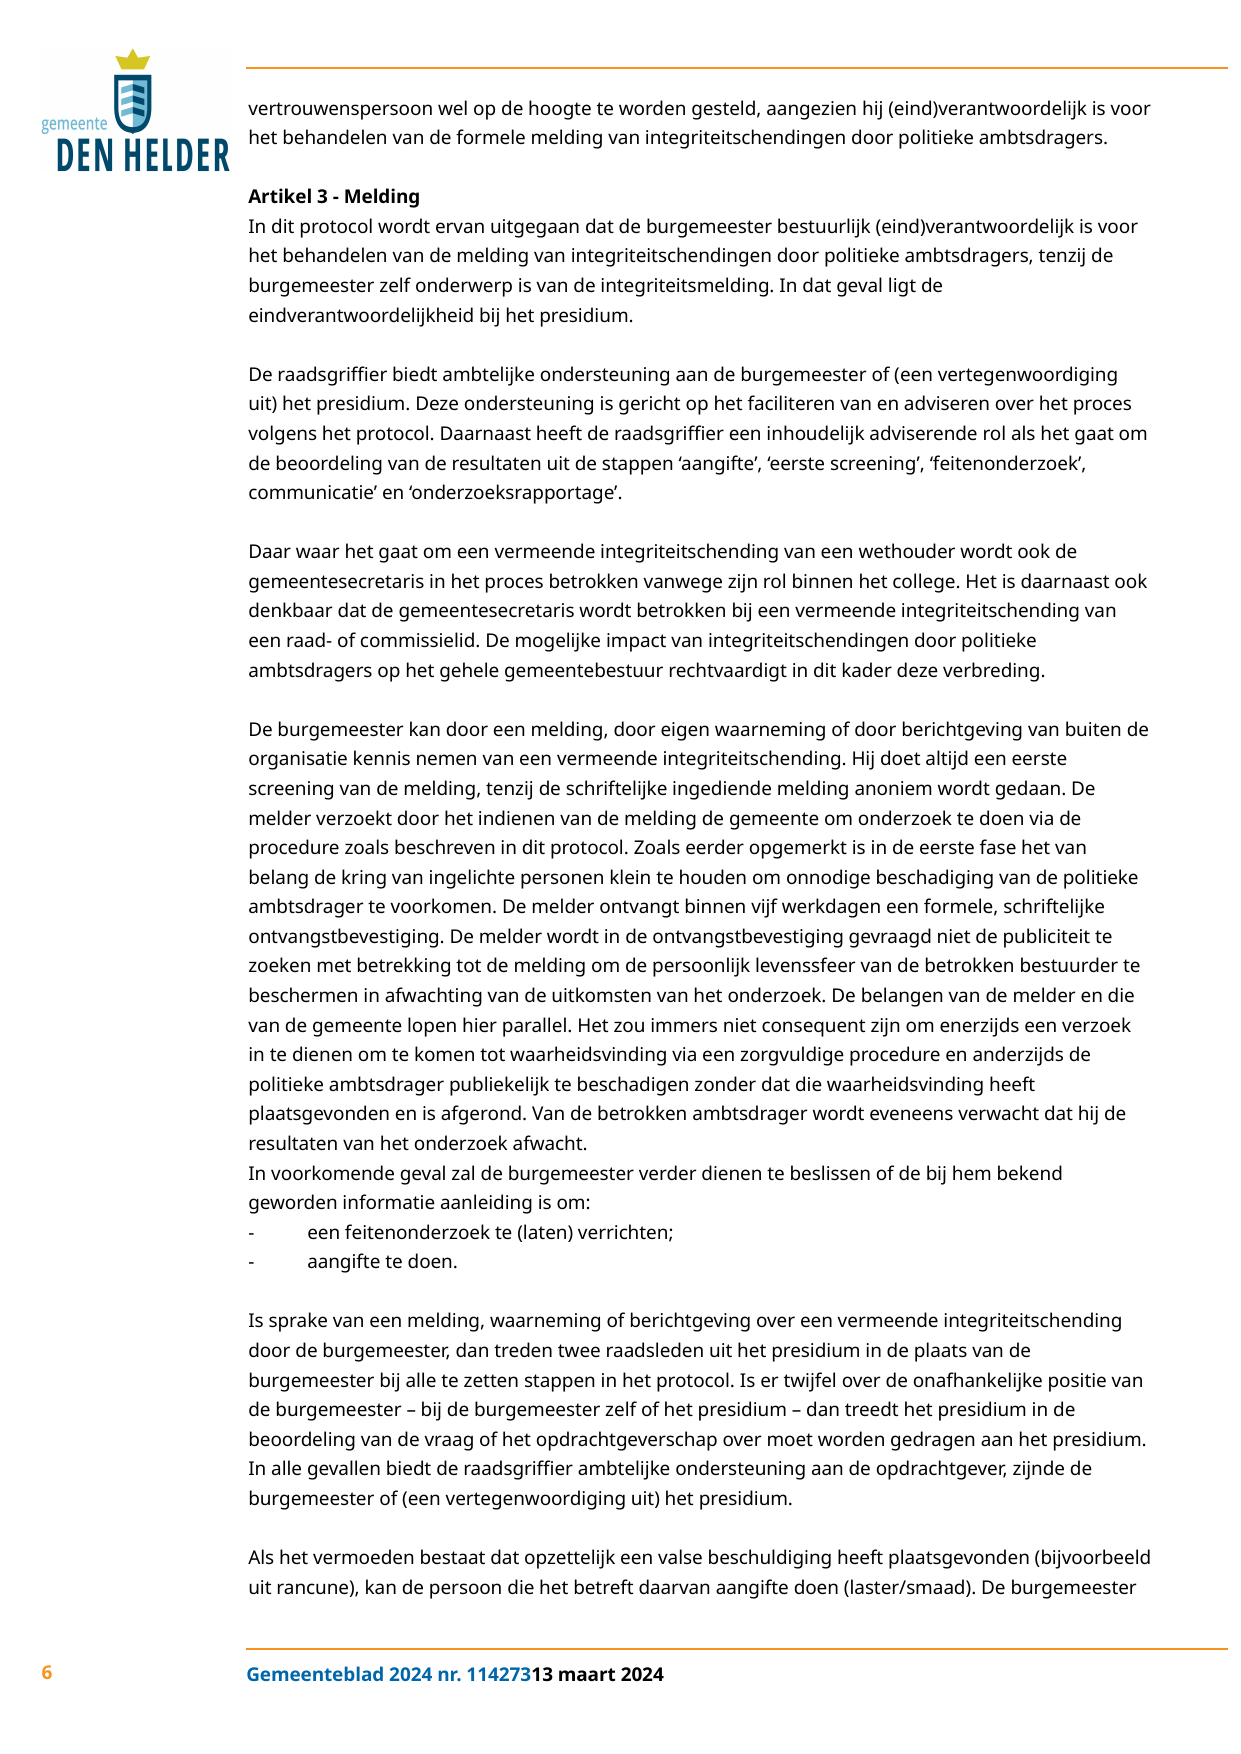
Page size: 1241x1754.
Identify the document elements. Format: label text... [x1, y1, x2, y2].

text Als het vermoeden bestaat dat opzettelijk een valse beschuldiging heeft plaatsgevonden (bijvoorbeeld uit rancune), kan de persoon die het betreft daarvan aangifte doen (laster/smaad). De burgemeester [248, 1544, 1152, 1600]
text Is sprake van een melding, waarneming of berichtgeving over een vermeende integriteitschending door de burgemeester, dan treden twee raadsleden uit het presidium in de plaats van de burgemeester bij alle te zetten stappen in het protocol. Is er twijfel over de onafhankelijke positie van de burgemeester – bij de burgemeester zelf of het presidium – dan treedt het presidium in de beoordeling van de vraag of het opdrachtgeverschap over moet worden gedragen aan het presidium. In alle gevallen biedt de raadsgriffier ambtelijke ondersteuning aan de opdrachtgever, zijnde de burgemeester of (een vertegenwoordiging uit) het presidium. [248, 1308, 1152, 1511]
text In voorkomende geval zal de burgemeester verder dienen te beslissen of de bij hem bekend geworden informatie aanleiding is om: [248, 1160, 1152, 1215]
list een feitenonderzoek te (laten) verrichten; [248, 1219, 1152, 1245]
picture [220, 160, 224, 172]
picture [100, 154, 106, 172]
picture [63, 144, 68, 165]
text Artikel 3 - Melding [248, 183, 1152, 209]
text Daar waar het gaat om een vermeende integriteitschending van een wethouder wordt ook de gemeentesecretaris in het proces betrokken vanwege zijn rol binnen het college. Het is daarnaast ook denkbaar dat de gemeentesecretaris wordt betrokken bij een vermeende integriteitschending van een raad- of commissielid. De mogelijke impact van integriteitschendingen door politieke ambtsdragers op het gehele gemeentebestuur rechtvaardigt in dit kader deze verbreding. [248, 538, 1152, 683]
picture [130, 157, 135, 172]
text vertrouwenspersoon wel op de hoogte te worden gesteld, aangezien hij (eind)verantwoordelijk is voor het behandelen van de formele melding van integriteitschendingen door politieke ambtsdragers. [248, 95, 1152, 150]
picture [182, 144, 187, 165]
text De raadsgriffier biedt ambtelijke ondersteuning aan de burgemeester of (een vertegenwoordiging uit) het presidium. Deze ondersteuning is gericht op het faciliteren van en adviseren over het proces volgens het protocol. Daarnaast heeft de raadsgriffier een inhoudelijk adviserende rol als het gaat om de beoordeling van de resultaten uit de stappen ‘aangifte’, ‘eerste screening’, ‘feitenonderzoek’, communicatie’ en ‘onderzoeksrapportage’. [248, 361, 1152, 505]
list aangifte te doen. [248, 1248, 1152, 1274]
text In dit protocol wordt ervan uitgegaan dat de burgemeester bestuurlijk (eind)verantwoordelijk is voor het behandelen van de melding van integriteitschendingen door politieke ambtsdragers, tenzij de burgemeester zelf onderwerp is van de integriteitsmelding. In dat geval ligt de eindverantwoordelijkheid bij het presidium. [248, 213, 1152, 328]
picture [41, 47, 231, 172]
text De burgemeester kan door een melding, door eigen waarneming of door berichtgeving van buiten de organisatie kennis nemen van een vermeende integriteitschending. Hij doet altijd een eerste screening van de melding, tenzij de schriftelijke ingediende melding anoniem wordt gedaan. De melder verzoekt door het indienen van de melding de gemeente om onderzoek te doen via de procedure zoals beschreven in dit protocol. Zoals eerder opgemerkt is in de eerste fase het van belang de kring van ingelichte personen klein te houden om onnodige beschadiging van de politieke ambtsdrager te voorkomen. De melder ontvangt binnen vijf werkdagen een formele, schriftelijke ontvangstbevestiging. De melder wordt in de ontvangstbevestiging gevraagd niet de publiciteit te zoeken met betrekking tot de melding om de persoonlijk levenssfeer van de betrokken bestuurder te beschermen in afwachting van de uitkomsten van het onderzoek. De belangen van de melder en die van de gemeente lopen hier parallel. Het zou immers niet consequent zijn om enerzijds een verzoek in te dienen om te komen tot waarheidsvinding via een zorgvuldige procedure en anderzijds de politieke ambtsdrager publiekelijk te beschadigen zonder dat die waarheidsvinding heeft plaatsgevonden en is afgerond. Van de betrokken ambtsdrager wordt eveneens verwacht dat hij de resultaten van het onderzoek afwacht. [248, 716, 1152, 1156]
